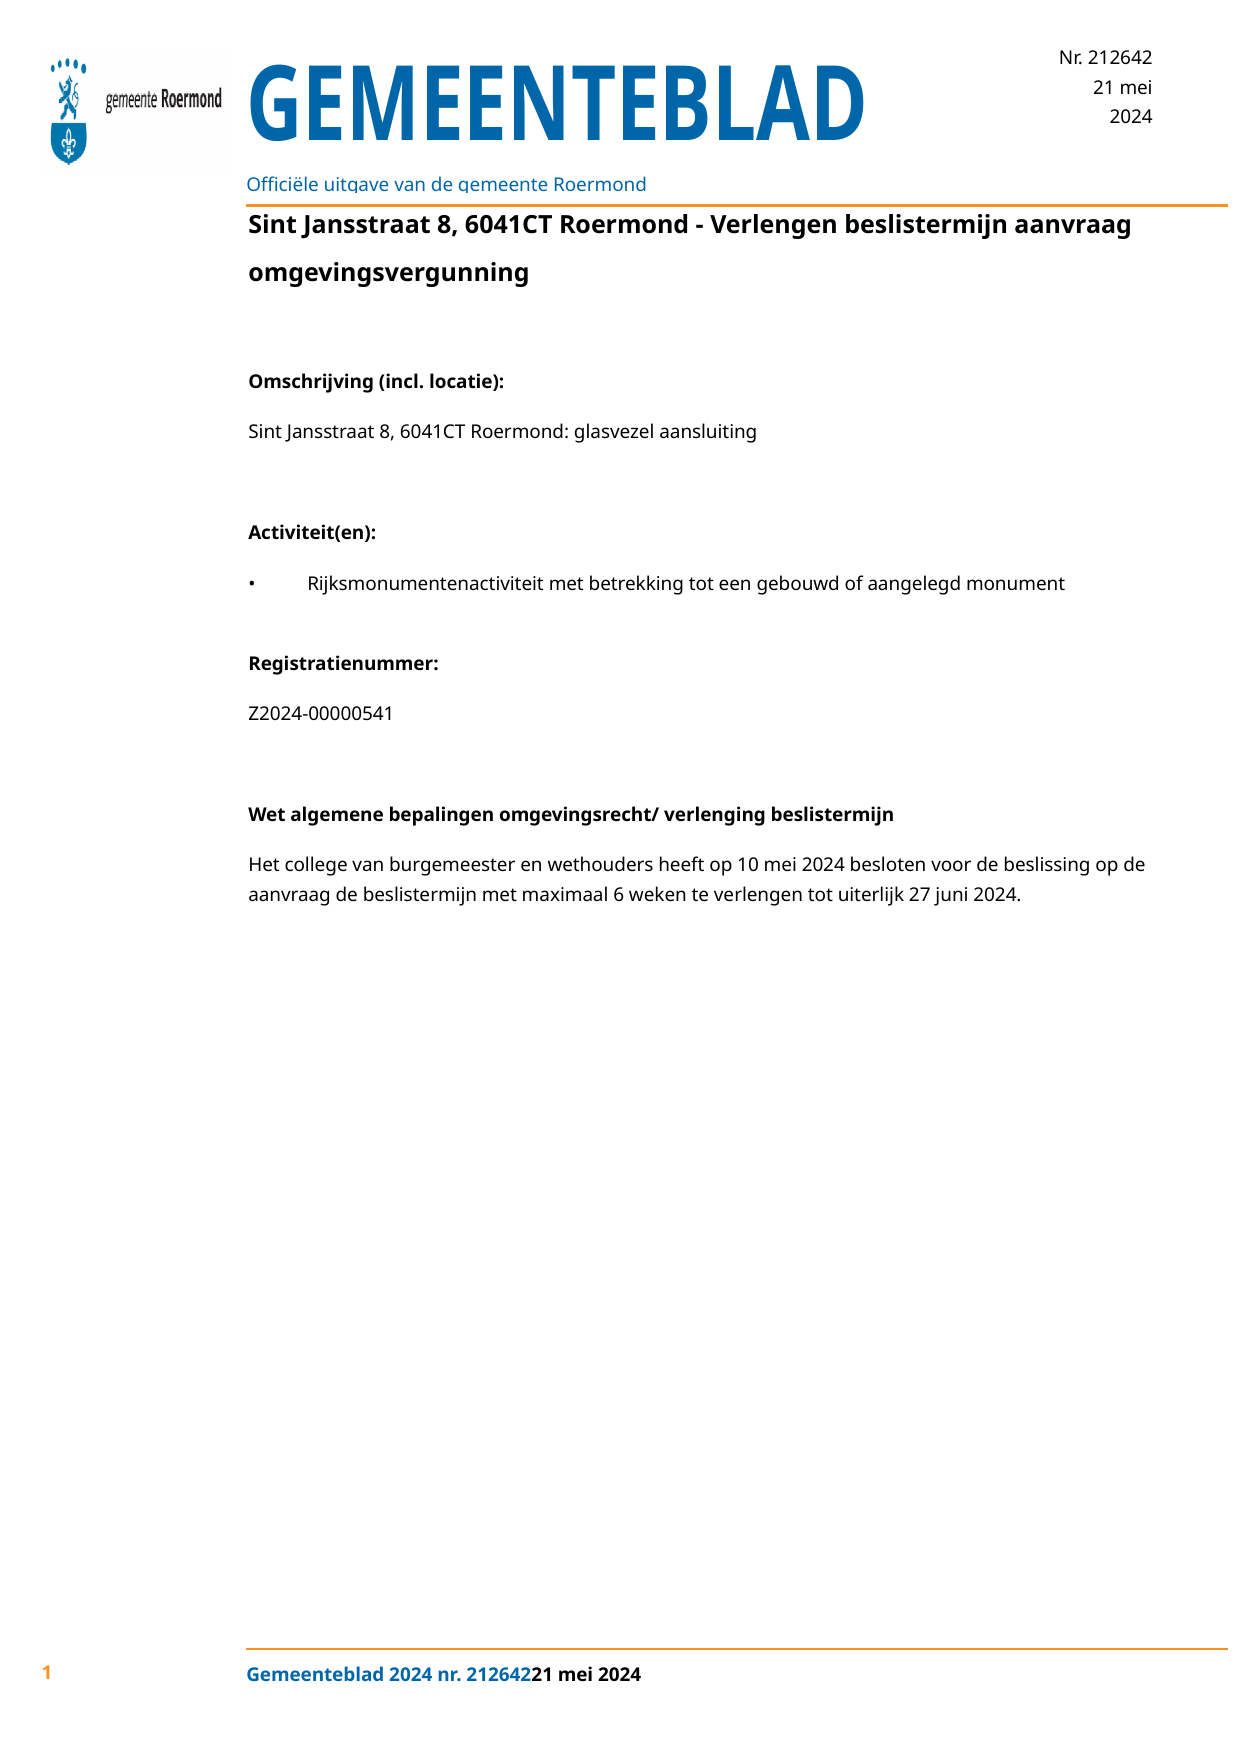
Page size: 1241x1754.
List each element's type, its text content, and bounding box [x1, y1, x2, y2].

text Sint Jansstraat 8, 6041CT Roermond - Verlengen beslistermijn aanvraag omgevingsvergunning [248, 207, 1152, 288]
list Rijksmonumentenactiviteit met betrekking tot een gebouwd of aangelegd monument [248, 570, 1152, 596]
text Wet algemene bepalingen omgevingsrecht/ verlenging beslistermijn [248, 801, 1152, 827]
text Activiteit(en): [248, 519, 1152, 545]
text Het college van burgemeester en wethouders heeft op 10 mei 2024 besloten voor de beslissing op de aanvraag de beslistermijn met maximaal 6 weken te verlengen tot uiterlijk 27 juni 2024. [248, 852, 1152, 907]
text Registratienummer: [248, 650, 1152, 676]
text Z2024-00000541 [248, 700, 1152, 726]
picture [41, 47, 231, 172]
text Omschrijving (incl. locatie): [248, 368, 1152, 394]
text Sint Jansstraat 8, 6041CT Roermond: glasvezel aansluiting [248, 419, 1152, 444]
